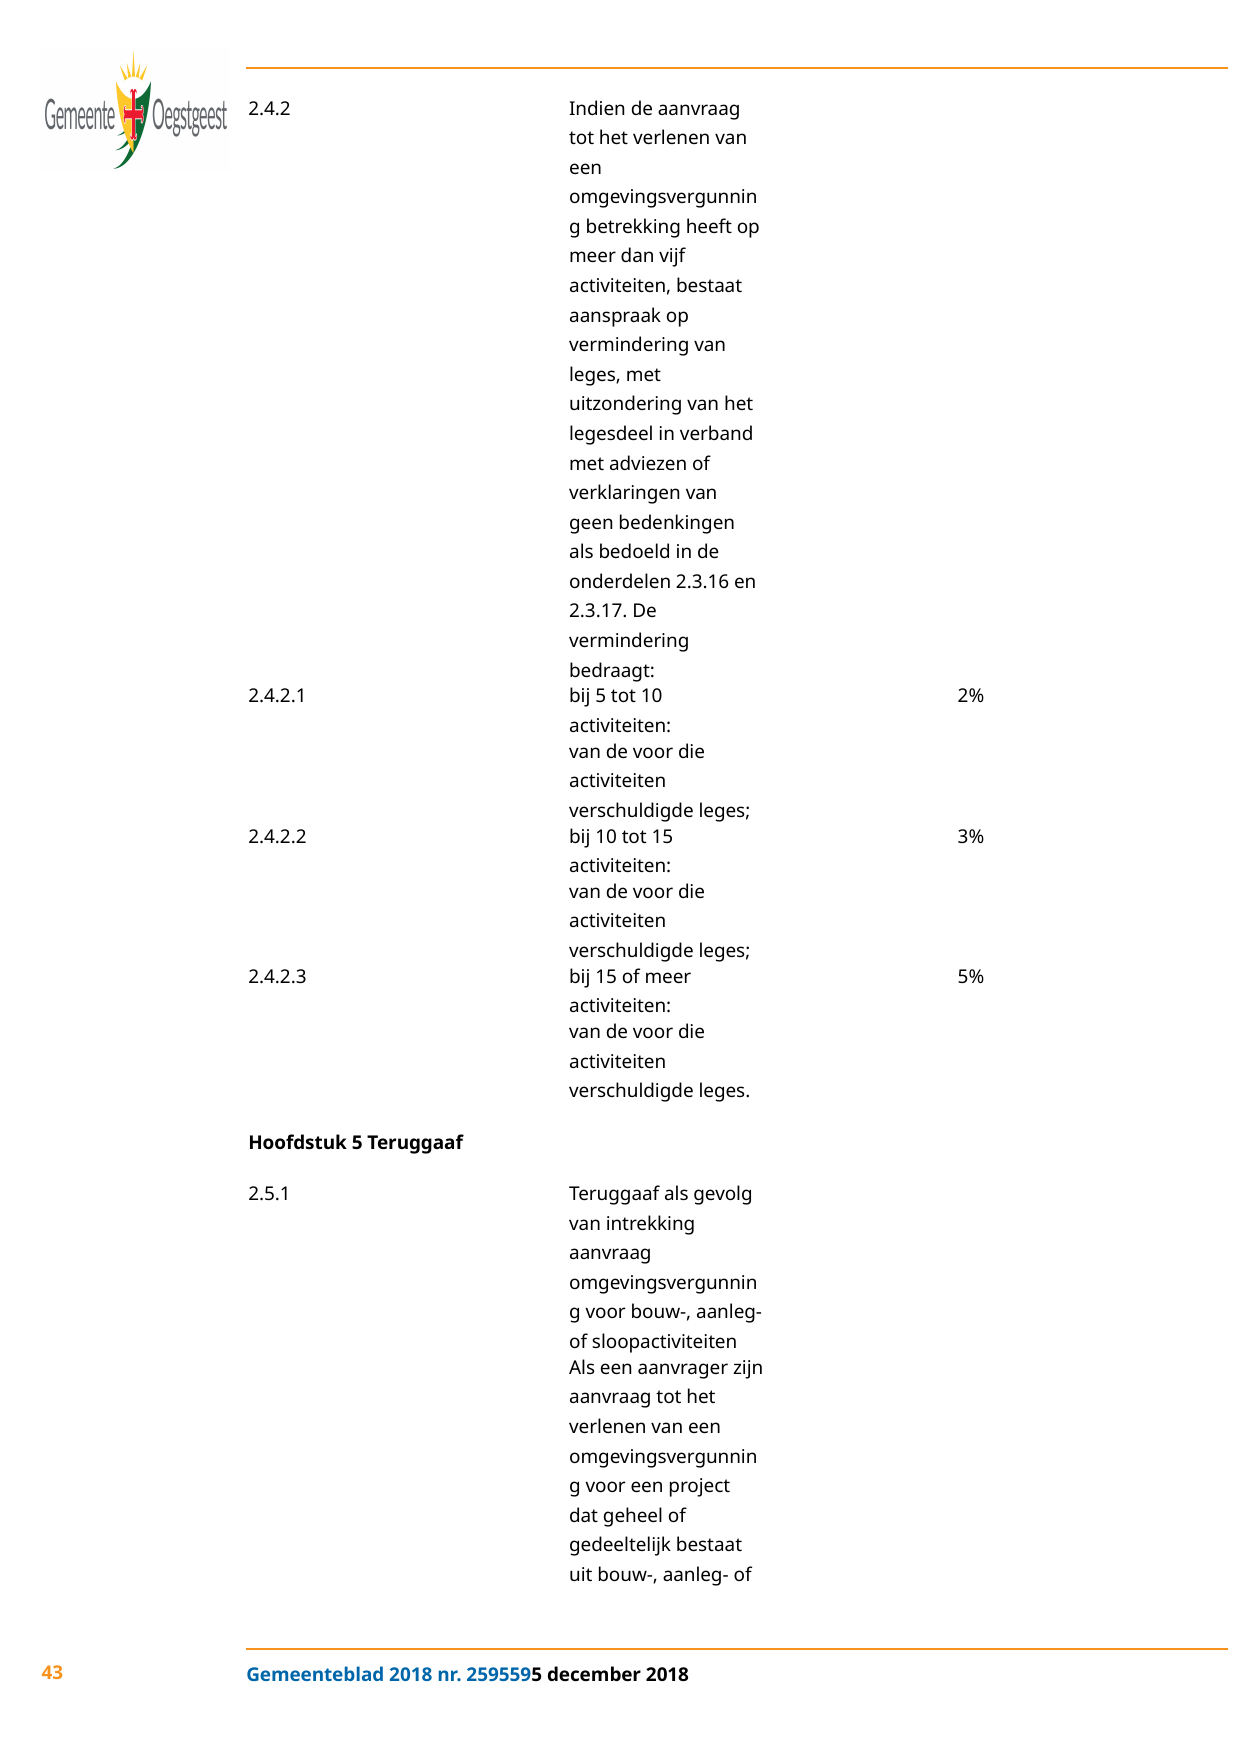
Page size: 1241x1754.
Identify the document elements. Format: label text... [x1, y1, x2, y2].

table_cell 3% [958, 823, 1152, 878]
table_cell van de voor die activiteiten verschuldigde leges. [569, 1018, 763, 1103]
table_cell Als een aanvrager zijn aanvraag tot het verlenen van een omgevingsvergunning voor een project dat geheel of gedeeltelijk bestaat uit bouw-, aanleg- of [569, 1354, 763, 1587]
table_cell 2.5.1 [248, 1180, 569, 1354]
table_cell [248, 1018, 569, 1103]
table_cell [958, 738, 1152, 823]
table_cell [958, 1155, 1152, 1180]
table_cell [763, 683, 957, 738]
table_cell [569, 1103, 763, 1129]
table_cell [569, 1155, 763, 1180]
table_cell 2.4.2.2 [248, 823, 569, 878]
table_cell 2.4.2 [248, 95, 569, 683]
table_cell [958, 1129, 1152, 1155]
table_cell [958, 95, 1152, 683]
table_cell bij 10 tot 15 activiteiten: [569, 823, 763, 878]
table_cell [763, 738, 957, 823]
table_cell 2.4.2.3 [248, 963, 569, 1018]
table_cell [763, 95, 957, 683]
table_cell [763, 823, 957, 878]
table_cell [248, 878, 569, 963]
table_cell 2% [958, 683, 1152, 738]
table_cell [763, 1354, 957, 1587]
table_cell [248, 1155, 569, 1180]
table_cell bij 15 of meer activiteiten: [569, 963, 763, 1018]
table_cell [248, 1354, 569, 1587]
table_cell [958, 1103, 1152, 1129]
table_cell van de voor die activiteiten verschuldigde leges; [569, 878, 763, 963]
table_cell 2.4.2.1 [248, 683, 569, 738]
table_cell van de voor die activiteiten verschuldigde leges; [569, 738, 763, 823]
table_cell [958, 1018, 1152, 1103]
table_cell Hoofdstuk 5 Teruggaaf [248, 1129, 957, 1155]
table_cell [763, 963, 957, 1018]
table_cell bij 5 tot 10 activiteiten: [569, 683, 763, 738]
table_cell [763, 1180, 957, 1354]
table_cell [248, 1103, 569, 1129]
table_cell [958, 878, 1152, 963]
table_cell 5% [958, 963, 1152, 1018]
table_cell [958, 1354, 1152, 1587]
table_cell Indien de aanvraag tot het verlenen van een omgevingsvergunning betrekking heeft op meer dan vijf activiteiten, bestaat aanspraak op vermindering van leges, met uitzondering van het legesdeel in verband met adviezen of verklaringen van geen bedenkingen als bedoeld in de onderdelen 2.3.16 en 2.3.17. De vermindering bedraagt: [569, 95, 763, 683]
table_cell [763, 878, 957, 963]
table_cell [248, 738, 569, 823]
picture [41, 47, 231, 172]
table_cell Teruggaaf als gevolg van intrekking aanvraag omgevingsvergunning voor bouw-, aanleg- of sloopactiviteiten [569, 1180, 763, 1354]
table_cell [763, 1155, 957, 1180]
table_cell [958, 1180, 1152, 1354]
table_cell [763, 1018, 957, 1103]
table_cell [763, 1103, 957, 1129]
